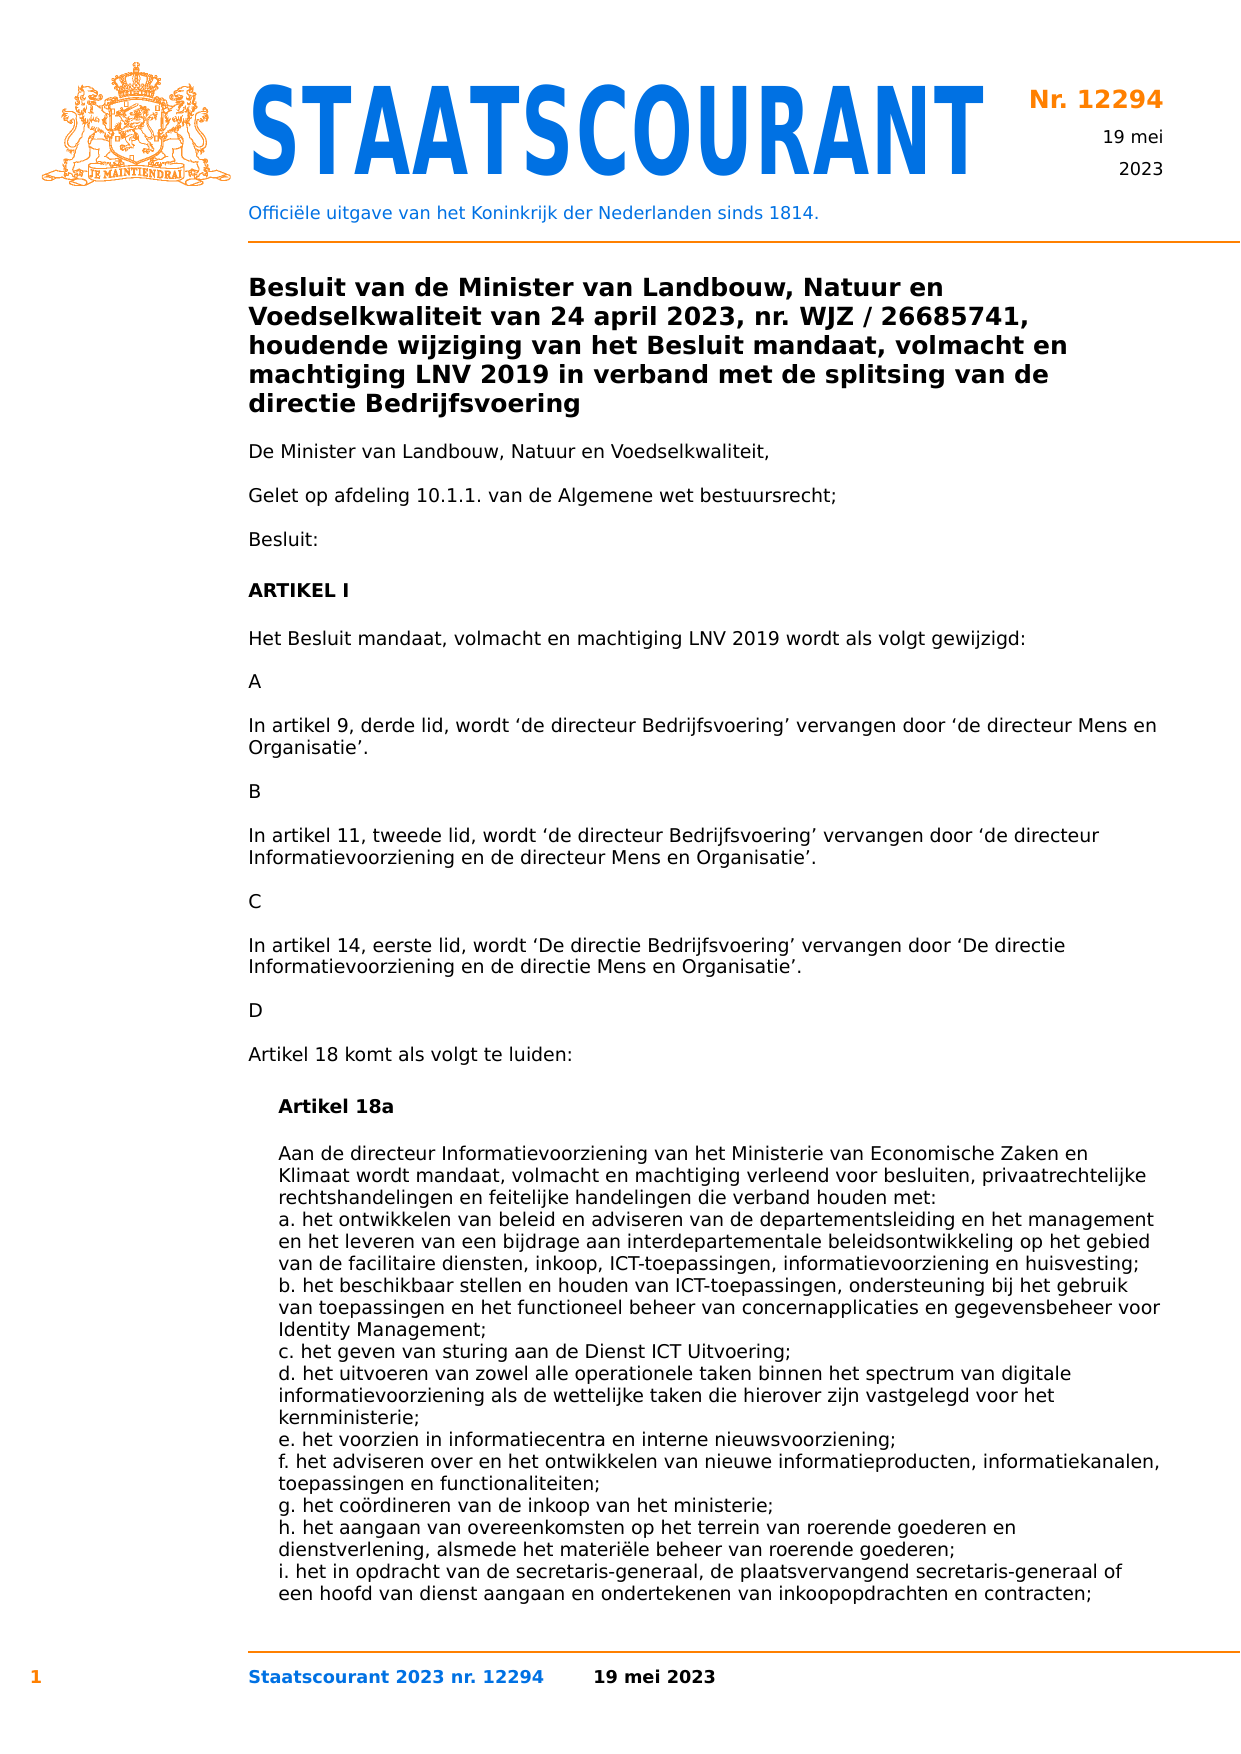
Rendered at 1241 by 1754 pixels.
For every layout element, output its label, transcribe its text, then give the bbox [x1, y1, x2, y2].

text f. het adviseren over en het ontwikkelen van nieuwe informatieproducten, informatiekanalen, toepassingen en functionaliteiten; [278, 1451, 1163, 1495]
text Gelet op afdeling 10.1.1. van de Algemene wet bestuursrecht; [248, 484, 1163, 507]
text B [248, 781, 1163, 803]
text d. het uitvoeren van zowel alle operationele taken binnen het spectrum van digitale informatievoorziening als de wettelijke taken die hierover zijn vastgelegd voor het kernministerie; [278, 1363, 1163, 1429]
text Besluit: [248, 528, 1163, 550]
subtitle Artikel 18a [278, 1096, 1163, 1118]
text i. het in opdracht van de secretaris-generaal, de plaatsvervangend secretaris-generaal of een hoofd van dienst aangaan en ondertekenen van inkoopopdrachten en contracten; [278, 1561, 1163, 1605]
subtitle Besluit van de Minister van Landbouw, Natuur en Voedselkwaliteit van 24 april 2023, nr. WJZ / 26685741, houdende wijziging van het Besluit mandaat, volmacht en machtiging LNV 2019 in verband met de splitsing van de directie Bedrijfsvoering [248, 273, 1163, 419]
text h. het aangaan van overeenkomsten op het terrein van roerende goederen en dienstverlening, alsmede het materiële beheer van roerende goederen; [278, 1517, 1163, 1561]
picture [41, 62, 231, 186]
table_cell 2023 [998, 153, 1240, 203]
text a. het ontwikkelen van beleid en adviseren van de departementsleiding en het management en het leveren van een bijdrage aan interdepartementale beleidsontwikkeling op het gebied van de facilitaire diensten, inkoop, ICT-toepassingen, informatievoorziening en huisvesting; [278, 1209, 1163, 1275]
table_header STAATSCOURANT [248, 62, 998, 203]
table_cell Officiële uitgave van het Koninkrijk der Nederlanden sinds 1814. [248, 203, 1240, 241]
text A [248, 671, 1163, 693]
text c. het geven van sturing aan de Dienst ICT Uitvoering; [278, 1341, 1163, 1363]
text In artikel 11, tweede lid, wordt ‘de directeur Bedrijfsvoering’ vervangen door ‘de directeur Informatievoorziening en de directeur Mens en Organisatie’. [248, 825, 1163, 869]
table_header Nr. 12294 [998, 62, 1240, 121]
text Het Besluit mandaat, volmacht en machtiging LNV 2019 wordt als volgt gewijzigd: [248, 627, 1163, 649]
table_cell 19 mei [998, 121, 1240, 153]
text D [248, 1000, 1163, 1022]
text C [248, 891, 1163, 913]
text Aan de directeur Informatievoorziening van het Ministerie van Economische Zaken en Klimaat wordt mandaat, volmacht en machtiging verleend voor besluiten, privaatrechtelijke rechtshandelingen en feitelijke handelingen die verband houden met: [278, 1143, 1163, 1209]
subtitle ARTIKEL I [248, 580, 1163, 602]
text De Minister van Landbouw, Natuur en Voedselkwaliteit, [248, 441, 1163, 463]
text b. het beschikbaar stellen en houden van ICT-toepassingen, ondersteuning bij het gebruik van toepassingen en het functioneel beheer van concernapplicaties en gegevensbeheer voor Identity Management; [278, 1275, 1163, 1341]
text e. het voorzien in informatiecentra en interne nieuwsvoorziening; [278, 1429, 1163, 1451]
text g. het coördineren van de inkoop van het ministerie; [278, 1495, 1163, 1517]
text In artikel 9, derde lid, wordt ‘de directeur Bedrijfsvoering’ vervangen door ‘de directeur Mens en Organisatie’. [248, 715, 1163, 759]
text In artikel 14, eerste lid, wordt ‘De directie Bedrijfsvoering’ vervangen door ‘De directie Informatievoorziening en de directie Mens en Organisatie’. [248, 934, 1163, 978]
table_header [25, 62, 248, 241]
text Artikel 18 komt als volgt te luiden: [248, 1044, 1163, 1066]
